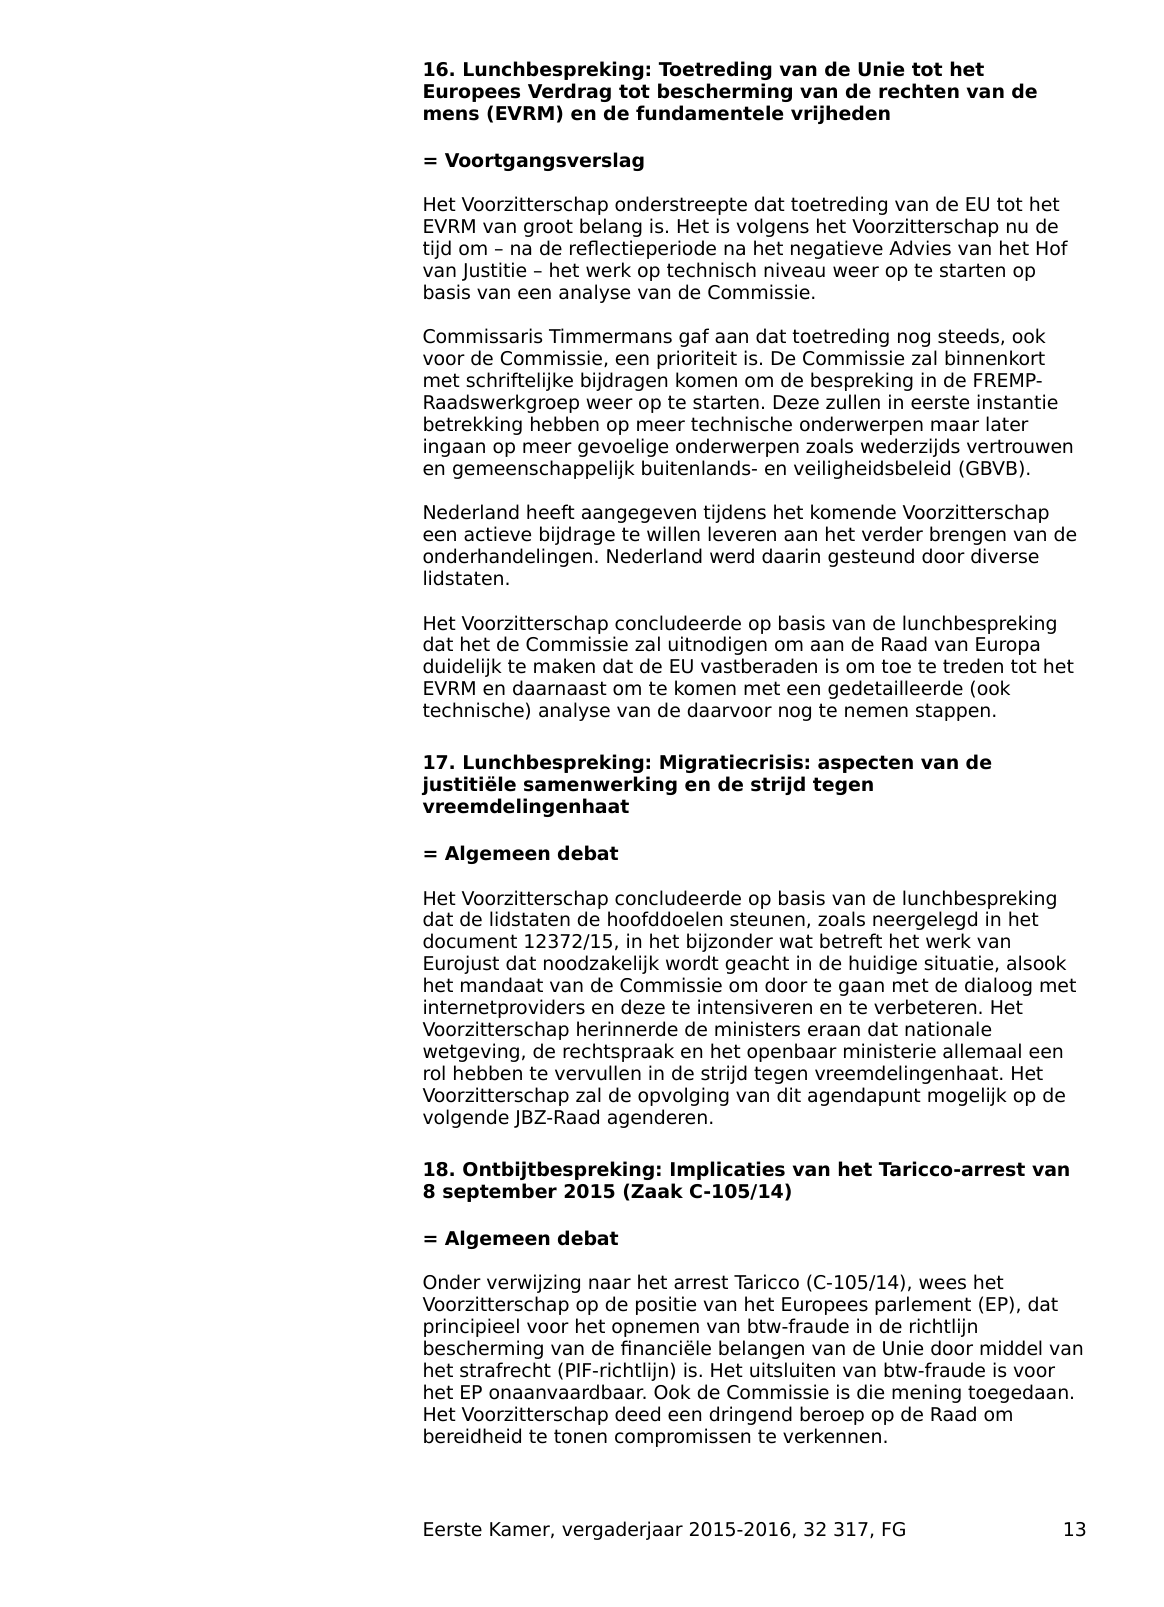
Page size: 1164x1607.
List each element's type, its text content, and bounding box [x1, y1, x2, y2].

subtitle 16. Lunchbespreking: Toetreding van de Unie tot het Europees Verdrag tot bescherming van de rechten van de mens (EVRM) en de fundamentele vrijheden [422, 59, 1087, 125]
text Commissaris Timmermans gaf aan dat toetreding nog steeds, ook voor de Commissie, een prioriteit is. De Commissie zal binnenkort met schriftelijke bijdragen komen om de bespreking in de FREMP-Raadswerkgroep weer op te starten. Deze zullen in eerste instantie betrekking hebben op meer technische onderwerpen maar later ingaan op meer gevoelige onderwerpen zoals wederzijds vertrouwen en gemeenschappelijk buitenlands- en veiligheidsbeleid (GBVB). [422, 326, 1087, 480]
text Het Voorzitterschap concludeerde op basis van de lunchbespreking dat de lidstaten de hoofddoelen steunen, zoals neergelegd in het document 12372/15, in het bijzonder wat betreft het werk van Eurojust dat noodzakelijk wordt geacht in de huidige situatie, alsook het mandaat van de Commissie om door te gaan met de dialoog met internetproviders en deze te intensiveren en te verbeteren. Het Voorzitterschap herinnerde de ministers eraan dat nationale wetgeving, de rechtspraak en het openbaar ministerie allemaal een rol hebben te vervullen in de strijd tegen vreemdelingenhaat. Het Voorzitterschap zal de opvolging van dit agendapunt mogelijk op de volgende JBZ-Raad agenderen. [422, 887, 1087, 1129]
text Onder verwijzing naar het arrest Taricco (C-105/14), wees het Voorzitterschap op de positie van het Europees parlement (EP), dat principieel voor het opnemen van btw-fraude in de richtlijn bescherming van de financiële belangen van de Unie door middel van het strafrecht (PIF-richtlijn) is. Het uitsluiten van btw-fraude is voor het EP onaanvaardbaar. Ook de Commissie is die mening toegedaan. Het Voorzitterschap deed een dringend beroep op de Raad om bereidheid te tonen compromissen te verkennen. [422, 1272, 1087, 1448]
text Het Voorzitterschap concludeerde op basis van de lunchbespreking dat het de Commissie zal uitnodigen om aan de Raad van Europa duidelijk te maken dat de EU vastberaden is om toe te treden tot het EVRM en daarnaast om te komen met een gedetailleerde (ook technische) analyse van de daarvoor nog te nemen stappen. [422, 612, 1087, 722]
subtitle 18. Ontbijtbespreking: Implicaties van het Taricco-arrest van 8 september 2015 (Zaak C-105/14) [422, 1159, 1087, 1203]
text = Voortgangsverslag [422, 150, 1087, 172]
text Het Voorzitterschap onderstreepte dat toetreding van de EU tot het EVRM van groot belang is. Het is volgens het Voorzitterschap nu de tijd om – na de reflectieperiode na het negatieve Advies van het Hof van Justitie – het werk op technisch niveau weer op te starten op basis van een analyse van de Commissie. [422, 194, 1087, 304]
text = Algemeen debat [422, 1228, 1087, 1250]
text = Algemeen debat [422, 843, 1087, 865]
subtitle 17. Lunchbespreking: Migratiecrisis: aspecten van de justitiële samenwerking en de strijd tegen vreemdelingenhaat [422, 752, 1087, 818]
text Nederland heeft aangegeven tijdens het komende Voorzitterschap een actieve bijdrage te willen leveren aan het verder brengen van de onderhandelingen. Nederland werd daarin gesteund door diverse lidstaten. [422, 502, 1087, 590]
